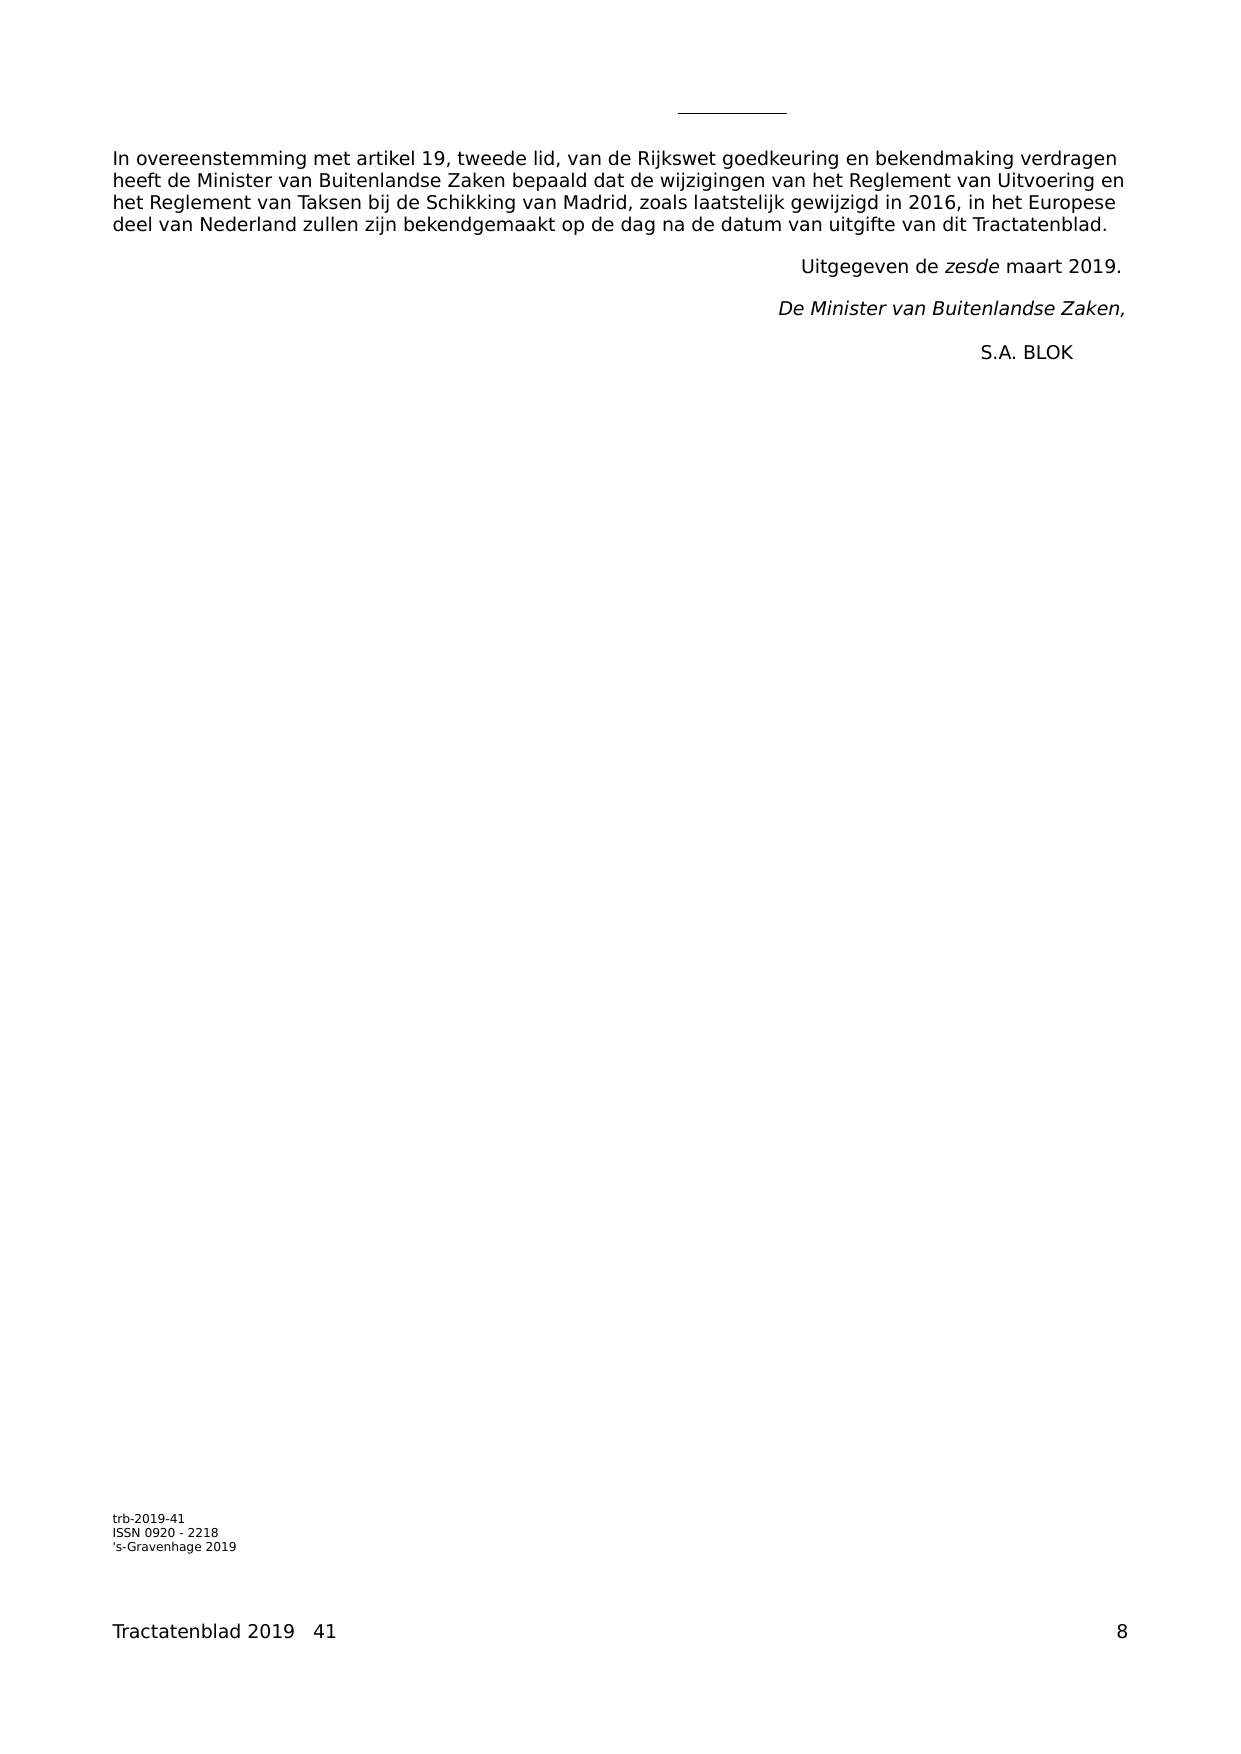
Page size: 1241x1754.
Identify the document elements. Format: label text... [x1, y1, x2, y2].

text ISSN 0920 - 2218 [112, 1526, 346, 1540]
text 's-Gravenhage 2019 [112, 1540, 346, 1554]
text Uitgegeven de zesde maart 2019. [112, 256, 1128, 278]
text trb-2019-41 [112, 1512, 346, 1526]
text In overeenstemming met artikel 19, tweede lid, van de Rijkswet goedkeuring en bekendmaking verdragen heeft de Minister van Buitenlandse Zaken bepaald dat de wijzigingen van het Reglement van Uitvoering en het Reglement van Taksen bij de Schikking van Madrid, zoals laatstelijk gewijzigd in 2016, in het Europese deel van Nederland zullen zijn bekendgemaakt op de dag na de datum van uitgifte van dit Tractatenblad. [112, 148, 1128, 236]
text De Minister van Buitenlandse Zaken, S.A. BLOK [112, 298, 1128, 364]
